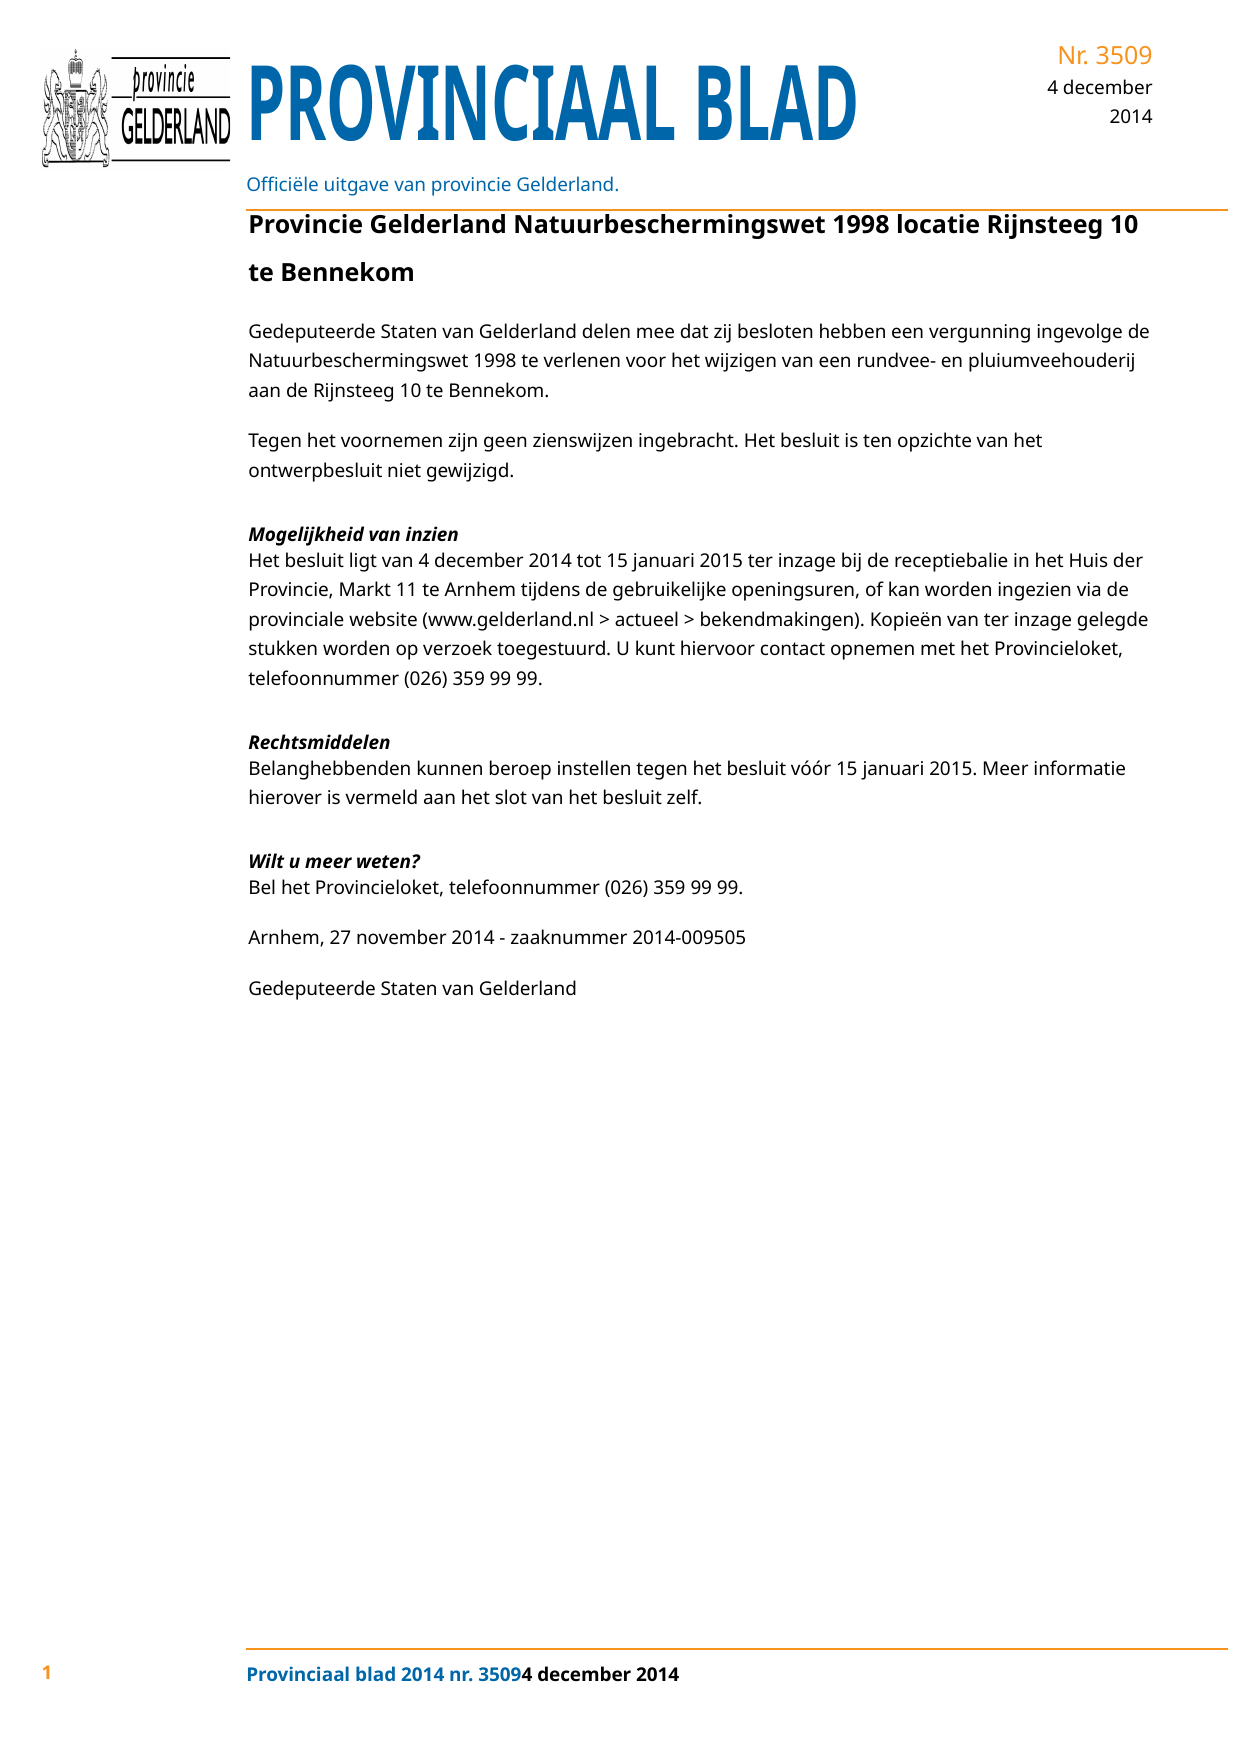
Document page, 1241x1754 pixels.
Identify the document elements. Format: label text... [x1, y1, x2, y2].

text Provincie Gelderland Natuurbeschermingswet 1998 locatie Rijnsteeg 10 te Bennekom [248, 211, 1152, 288]
text Arnhem, 27 november 2014 - zaaknummer 2014-009505 [248, 924, 1152, 950]
text Mogelijkheid van inzien [248, 521, 1152, 547]
text Gedeputeerde Staten van Gelderland [248, 975, 1152, 1001]
text Rechtsmiddelen [248, 729, 1152, 755]
text Bel het Provincieloket, telefoonnummer (026) 359 99 99. [248, 874, 1152, 900]
picture [41, 47, 231, 172]
text Tegen het voornemen zijn geen zienswijzen ingebracht. Het besluit is ten opzichte van het ontwerpbesluit niet gewijzigd. [248, 427, 1152, 483]
text Wilt u meer weten? [248, 848, 1152, 874]
text Het besluit ligt van 4 december 2014 tot 15 januari 2015 ter inzage bij de receptiebalie in het Huis der Provincie, Markt 11 te Arnhem tijdens de gebruikelijke openingsuren, of kan worden ingezien via de provinciale website (www.gelderland.nl > actueel > bekendmakingen). Kopieën van ter inzage gelegde stukken worden op verzoek toegestuurd. U kunt hiervoor contact opnemen met het Provincieloket, telefoonnummer (026) 359 99 99. [248, 547, 1152, 691]
text Belanghebbenden kunnen beroep instellen tegen het besluit vóór 15 januari 2015. Meer informatie hierover is vermeld aan het slot van het besluit zelf. [248, 755, 1152, 810]
text Gedeputeerde Staten van Gelderland delen mee dat zij besloten hebben een vergunning ingevolge de Natuurbeschermingswet 1998 te verlenen voor het wijzigen van een rundvee- en pluiumveehouderij aan de Rijnsteeg 10 te Bennekom. [248, 318, 1152, 403]
